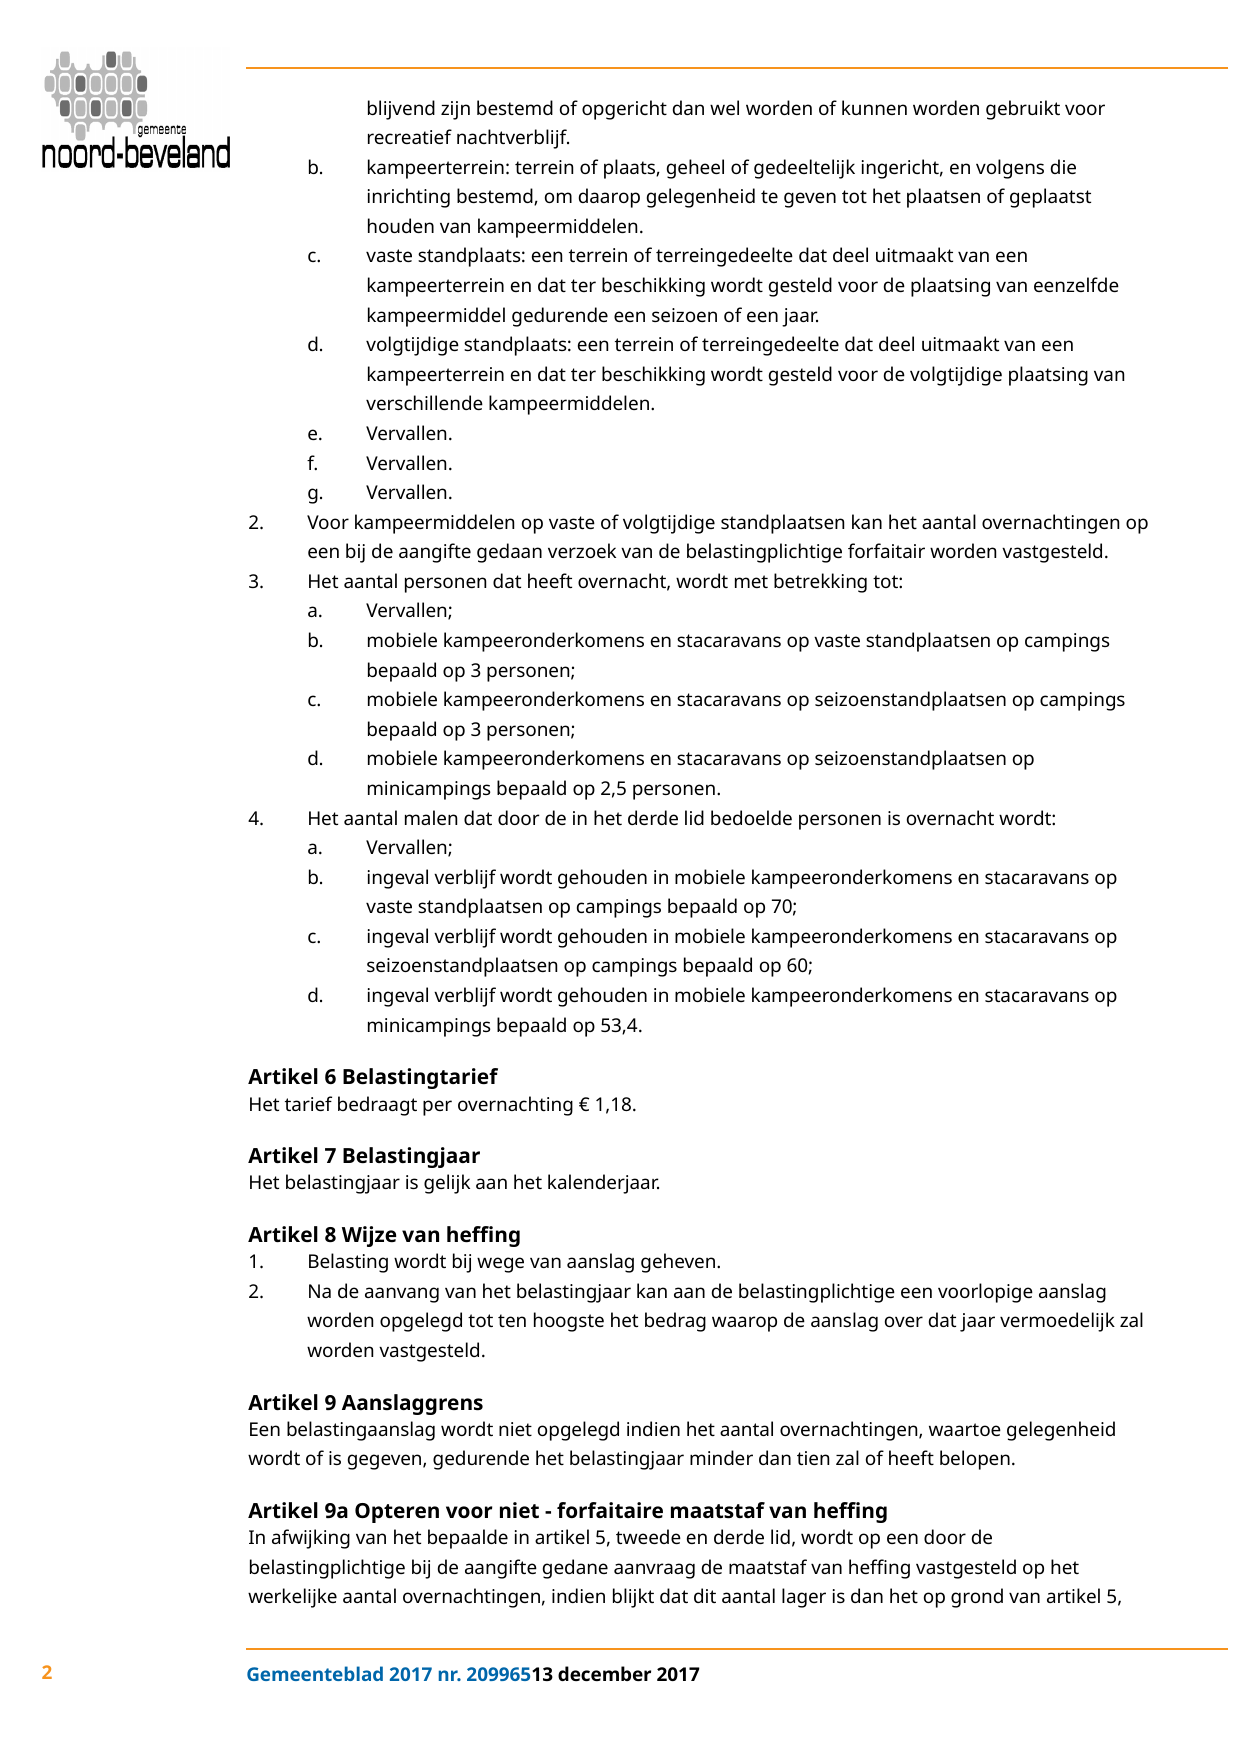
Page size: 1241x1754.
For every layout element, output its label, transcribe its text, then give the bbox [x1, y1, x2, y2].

list Vervallen. [307, 479, 1152, 505]
list volgtijdige standplaats: een terrein of terreingedeelte dat deel uitmaakt van een kampeerterrein en dat ter beschikking wordt gesteld voor de volgtijdige plaatsing van verschillende kampeermiddelen. [307, 331, 1152, 416]
list mobiele kampeeronderkomens en stacaravans op seizoenstandplaatsen op minicampings bepaald op 2,5 personen. [307, 746, 1152, 801]
text In afwijking van het bepaalde in artikel 5, tweede en derde lid, wordt op een door de belastingplichtige bij de aangifte gedane aanvraag de maatstaf van heffing vastgesteld op het werkelijke aantal overnachtingen, indien blijkt dat dit aantal lager is dan het op grond van artikel 5, [248, 1524, 1152, 1609]
list mobiele kampeeronderkomens en stacaravans op vaste standplaatsen op campings bepaald op 3 personen; [307, 627, 1152, 683]
list Vervallen; [307, 834, 1152, 860]
text Artikel 7 Belastingjaar [248, 1141, 1152, 1169]
list Vervallen. [307, 450, 1152, 476]
picture [41, 47, 231, 172]
list Voor kampeermiddelen op vaste of volgtijdige standplaatsen kan het aantal overnachtingen op een bij de aangifte gedaan verzoek van de belastingplichtige forfaitair worden vastgesteld. [248, 509, 1152, 564]
list ingeval verblijf wordt gehouden in mobiele kampeeronderkomens en stacaravans op seizoenstandplaatsen op campings bepaald op 60; [307, 923, 1152, 978]
list Belasting wordt bij wege van aanslag geheven. [248, 1248, 1152, 1274]
text Het belastingjaar is gelijk aan het kalenderjaar. [248, 1169, 1152, 1195]
text Artikel 8 Wijze van heffing [248, 1220, 1152, 1248]
list ingeval verblijf wordt gehouden in mobiele kampeeronderkomens en stacaravans op minicampings bepaald op 53,4. [307, 982, 1152, 1038]
text Het tarief bedraagt per overnachting € 1,18. [248, 1091, 1152, 1116]
text Artikel 9 Aanslaggrens [248, 1388, 1152, 1416]
list Het aantal malen dat door de in het derde lid bedoelde personen is overnacht wordt: [248, 805, 1152, 831]
text Artikel 6 Belastingtarief [248, 1062, 1152, 1091]
list kampeerterrein: terrein of plaats, geheel of gedeeltelijk ingericht, en volgens die inrichting bestemd, om daarop gelegenheid te geven tot het plaatsen of geplaatst houden van kampeermiddelen. [307, 154, 1152, 239]
text Een belastingaanslag wordt niet opgelegd indien het aantal overnachtingen, waartoe gelegenheid wordt of is gegeven, gedurende het belastingjaar minder dan tien zal of heeft belopen. [248, 1416, 1152, 1471]
list vaste standplaats: een terrein of terreingedeelte dat deel uitmaakt van een kampeerterrein en dat ter beschikking wordt gesteld voor de plaatsing van eenzelfde kampeermiddel gedurende een seizoen of een jaar. [307, 243, 1152, 328]
list mobiele kampeeronderkomens en stacaravans op seizoenstandplaatsen op campings bepaald op 3 personen; [307, 686, 1152, 742]
list Vervallen; [307, 598, 1152, 623]
list Na de aanvang van het belastingjaar kan aan de belastingplichtige een voorlopige aanslag worden opgelegd tot ten hoogste het bedrag waarop de aanslag over dat jaar vermoedelijk zal worden vastgesteld. [248, 1278, 1152, 1363]
list blijvend zijn bestemd of opgericht dan wel worden of kunnen worden gebruikt voor recreatief nachtverblijf. [307, 95, 1152, 150]
text Artikel 9a Opteren voor niet - forfaitaire maatstaf van heffing [248, 1496, 1152, 1524]
list ingeval verblijf wordt gehouden in mobiele kampeeronderkomens en stacaravans op vaste standplaatsen op campings bepaald op 70; [307, 864, 1152, 919]
list Het aantal personen dat heeft overnacht, wordt met betrekking tot: [248, 568, 1152, 594]
list Vervallen. [307, 420, 1152, 446]
